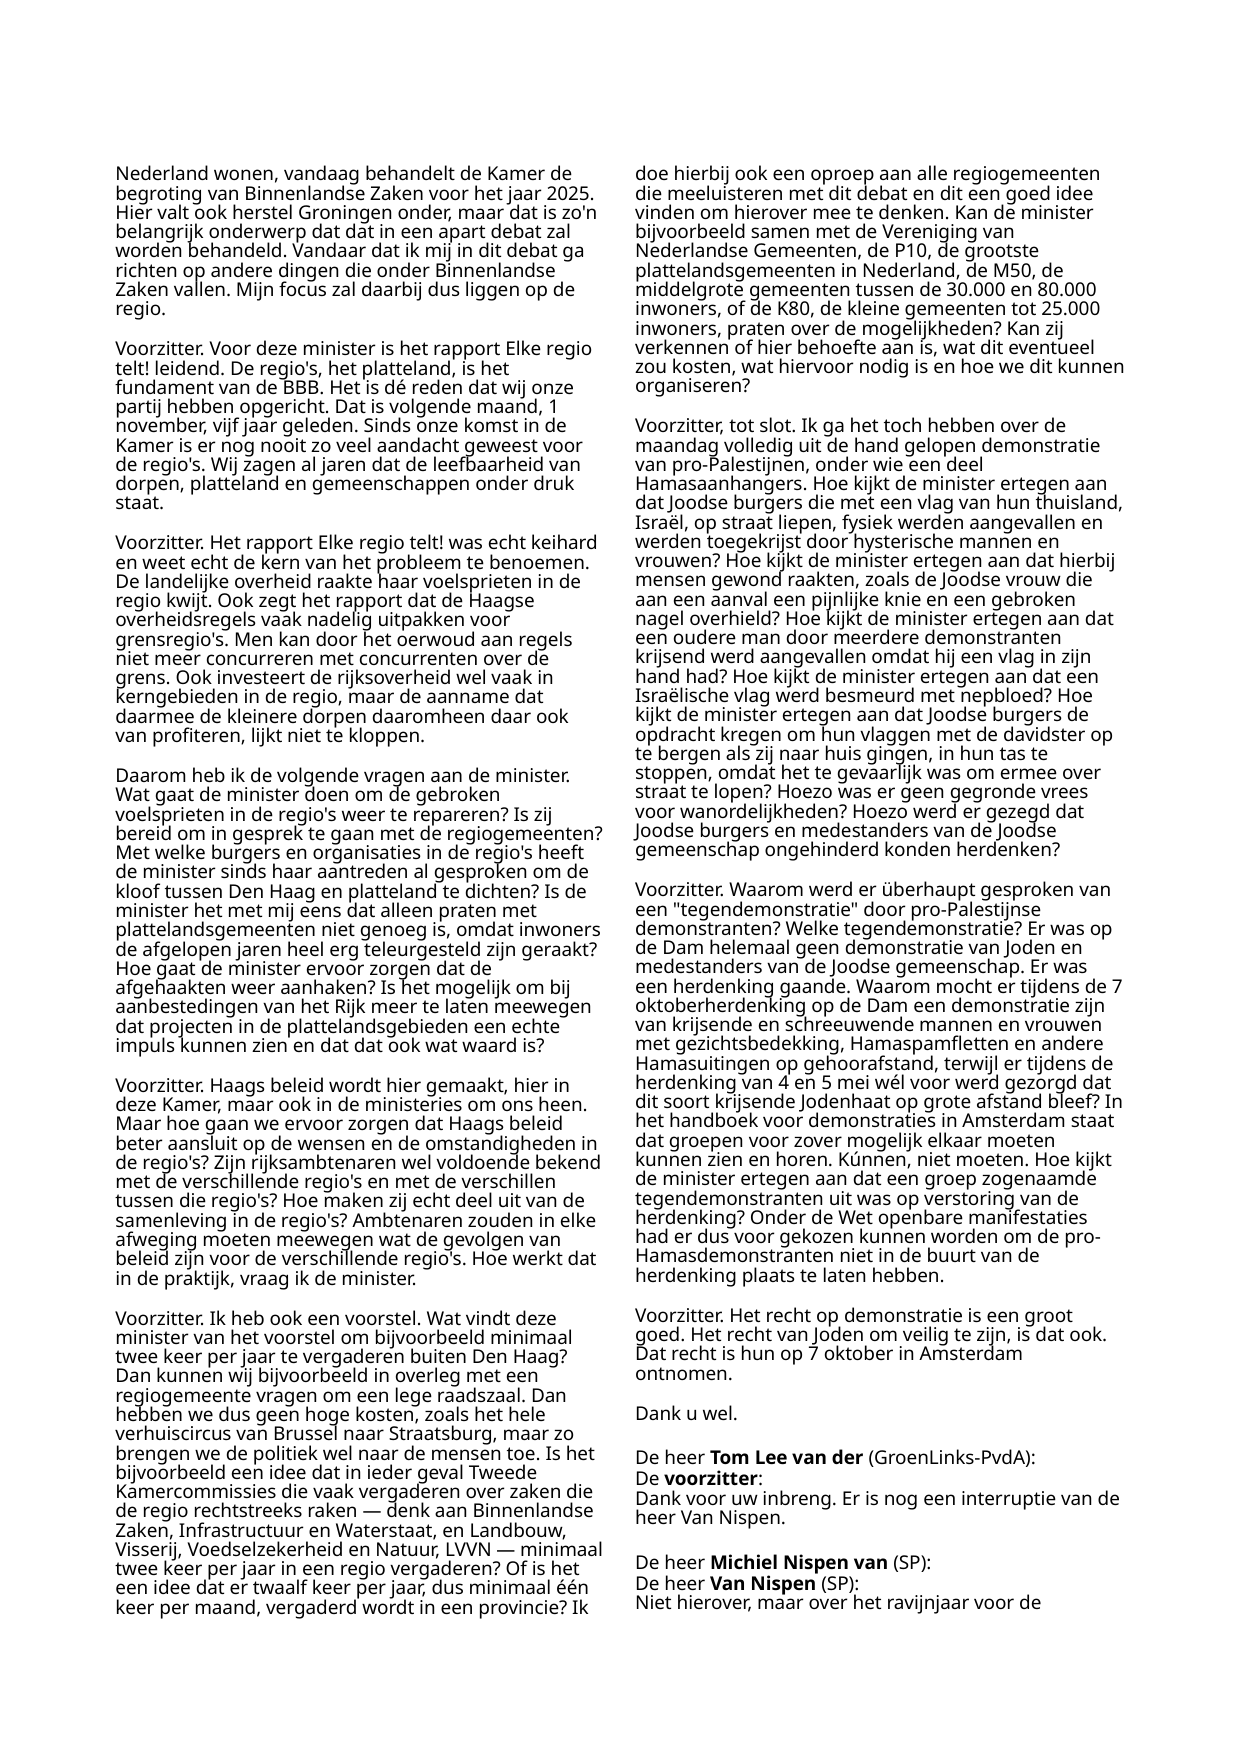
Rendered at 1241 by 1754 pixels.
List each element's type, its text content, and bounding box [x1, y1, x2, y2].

text Niet hierover, maar over het ravijnjaar voor de [635, 1594, 1125, 1613]
text De voorzitter: [635, 1470, 1125, 1489]
text Voorzitter. Haags beleid wordt hier gemaakt, hier in deze Kamer, maar ook in de ministeries om ons heen. Maar hoe gaan we ervoor zorgen dat Haags beleid beter aansluit op de wensen en de omstandigheden in de regio's? Zijn rijksambtenaren wel voldoende bekend met de verschillende regio's en met de verschillen tussen die regio's? Hoe maken zij echt deel uit van de samenleving in de regio's? Ambtenaren zouden in elke afweging moeten meewegen wat de gevolgen van beleid zijn voor de verschillende regio's. Hoe werkt dat in de praktijk, vraag ik de minister. [115, 1077, 605, 1289]
text Nederland wonen, vandaag behandelt de Kamer de begroting van Binnenlandse Zaken voor het jaar 2025. Hier valt ook herstel Groningen onder, maar dat is zo'n belangrijk onderwerp dat dat in een apart debat zal worden behandeld. Vandaar dat ik mij in dit debat ga richten op andere dingen die onder Binnenlandse Zaken vallen. Mijn focus zal daarbij dus liggen op de regio. [115, 165, 605, 319]
text Voorzitter. Voor deze minister is het rapport Elke regio telt! leidend. De regio's, het platteland, is het fundament van de BBB. Het is dé reden dat wij onze partij hebben opgericht. Dat is volgende maand, 1 november, vijf jaar geleden. Sinds onze komst in de Kamer is er nog nooit zo veel aandacht geweest voor de regio's. Wij zagen al jaren dat de leefbaarheid van dorpen, platteland en gemeenschappen onder druk staat. [115, 340, 605, 514]
text De heer Van Nispen (SP): [635, 1575, 1125, 1594]
text Voorzitter. Waarom werd er überhaupt gesproken van een "tegendemonstratie" door pro-Palestijnse demonstranten? Welke tegendemonstratie? Er was op de Dam helemaal geen demonstratie van Joden en medestanders van de Joodse gemeenschap. Er was een herdenking gaande. Waarom mocht er tijdens de 7 oktoberherdenking op de Dam een demonstratie zijn van krijsende en schreeuwende mannen en vrouwen met gezichtsbedekking, Hamaspamfletten en andere Hamasuitingen op gehoorafstand, terwijl er tijdens de herdenking van 4 en 5 mei wél voor werd gezorgd dat dit soort krijsende Jodenhaat op grote afstand bleef? In het handboek voor demonstraties in Amsterdam staat dat groepen voor zover mogelijk elkaar moeten kunnen zien en horen. Kúnnen, niet moeten. Hoe kijkt de minister ertegen aan dat een groep zogenaamde tegendemonstranten uit was op verstoring van de herdenking? Onder de Wet openbare manifestaties had er dus voor gekozen kunnen worden om de pro-Hamasdemonstranten niet in de buurt van de herdenking plaats te laten hebben. [635, 881, 1125, 1286]
text Voorzitter. Het recht op demonstratie is een groot goed. Het recht van Joden om veilig te zijn, is dat ook. Dat recht is hun op 7 oktober in Amsterdam ontnomen. [635, 1307, 1125, 1384]
text Dank voor uw inbreng. Er is nog een interruptie van de heer Van Nispen. [635, 1489, 1125, 1528]
text Voorzitter. Het rapport Elke regio telt! was echt keihard en weet echt de kern van het probleem te benoemen. De landelijke overheid raakte haar voelsprieten in de regio kwijt. Ook zegt het rapport dat de Haagse overheidsregels vaak nadelig uitpakken voor grensregio's. Men kan door het oerwoud aan regels niet meer concurreren met concurrenten over de grens. Ook investeert de rijksoverheid wel vaak in kerngebieden in de regio, maar de aanname dat daarmee de kleinere dorpen daaromheen daar ook van profiteren, lijkt niet te kloppen. [115, 534, 605, 746]
text De heer Tom Lee van der (GroenLinks-PvdA): [635, 1444, 1125, 1470]
text Voorzitter, tot slot. Ik ga het toch hebben over de maandag volledig uit de hand gelopen demonstratie van pro-Palestijnen, onder wie een deel Hamasaanhangers. Hoe kijkt de minister ertegen aan dat Joodse burgers die met een vlag van hun thuisland, Israël, op straat liepen, fysiek werden aangevallen en werden toegekrijst door hysterische mannen en vrouwen? Hoe kijkt de minister ertegen aan dat hierbij mensen gewond raakten, zoals de Joodse vrouw die aan een aanval een pijnlijke knie en een gebroken nagel overhield? Hoe kijkt de minister ertegen aan dat een oudere man door meerdere demonstranten krijsend werd aangevallen omdat hij een vlag in zijn hand had? Hoe kijkt de minister ertegen aan dat een Israëlische vlag werd besmeurd met nepbloed? Hoe kijkt de minister ertegen aan dat Joodse burgers de opdracht kregen om hun vlaggen met de davidster op te bergen als zij naar huis gingen, in hun tas te stoppen, omdat het te gevaarlijk was om ermee over straat te lopen? Hoezo was er geen gegronde vrees voor wanordelijkheden? Hoezo werd er gezegd dat Joodse burgers en medestanders van de Joodse gemeenschap ongehinderd konden herdenken? [635, 417, 1125, 861]
text doe hierbij ook een oproep aan alle regiogemeenten die meeluisteren met dit debat en dit een goed idee vinden om hierover mee te denken. Kan de minister bijvoorbeeld samen met de Vereniging van Nederlandse Gemeenten, de P10, de grootste plattelandsgemeenten in Nederland, de M50, de middelgrote gemeenten tussen de 30.000 en 80.000 inwoners, of de K80, de kleine gemeenten tot 25.000 inwoners, praten over de mogelijkheden? Kan zij verkennen of hier behoefte aan is, wat dit eventueel zou kosten, wat hiervoor nodig is en hoe we dit kunnen organiseren? [635, 165, 1125, 397]
text Daarom heb ik de volgende vragen aan de minister. Wat gaat de minister doen om de gebroken voelsprieten in de regio's weer te repareren? Is zij bereid om in gesprek te gaan met de regiogemeenten? Met welke burgers en organisaties in de regio's heeft de minister sinds haar aantreden al gesproken om de kloof tussen Den Haag en platteland te dichten? Is de minister het met mij eens dat alleen praten met plattelandsgemeenten niet genoeg is, omdat inwoners de afgelopen jaren heel erg teleurgesteld zijn geraakt? Hoe gaat de minister ervoor zorgen dat de afgehaakten weer aanhaken? Is het mogelijk om bij aanbestedingen van het Rijk meer te laten meewegen dat projecten in de plattelandsgebieden een echte impuls kunnen zien en dat dat ook wat waard is? [115, 767, 605, 1056]
text Dank u wel. [635, 1404, 1125, 1424]
text De heer Michiel Nispen van (SP): [635, 1549, 1125, 1575]
text Voorzitter. Ik heb ook een voorstel. Wat vindt deze minister van het voorstel om bijvoorbeeld minimaal twee keer per jaar te vergaderen buiten Den Haag? Dan kunnen wij bijvoorbeeld in overleg met een regiogemeente vragen om een lege raadszaal. Dan hebben we dus geen hoge kosten, zoals het hele verhuiscircus van Brussel naar Straatsburg, maar zo brengen we de politiek wel naar de mensen toe. Is het bijvoorbeeld een idee dat in ieder geval Tweede Kamercommissies die vaak vergaderen over zaken die de regio rechtstreeks raken — denk aan Binnenlandse Zaken, Infrastructuur en Waterstaat, en Landbouw, Visserij, Voedselzekerheid en Natuur, LVVN — minimaal twee keer per jaar in een regio vergaderen? Of is het een idee dat er twaalf keer per jaar, dus minimaal één keer per maand, vergaderd wordt in een provincie? Ik [115, 1309, 605, 1618]
